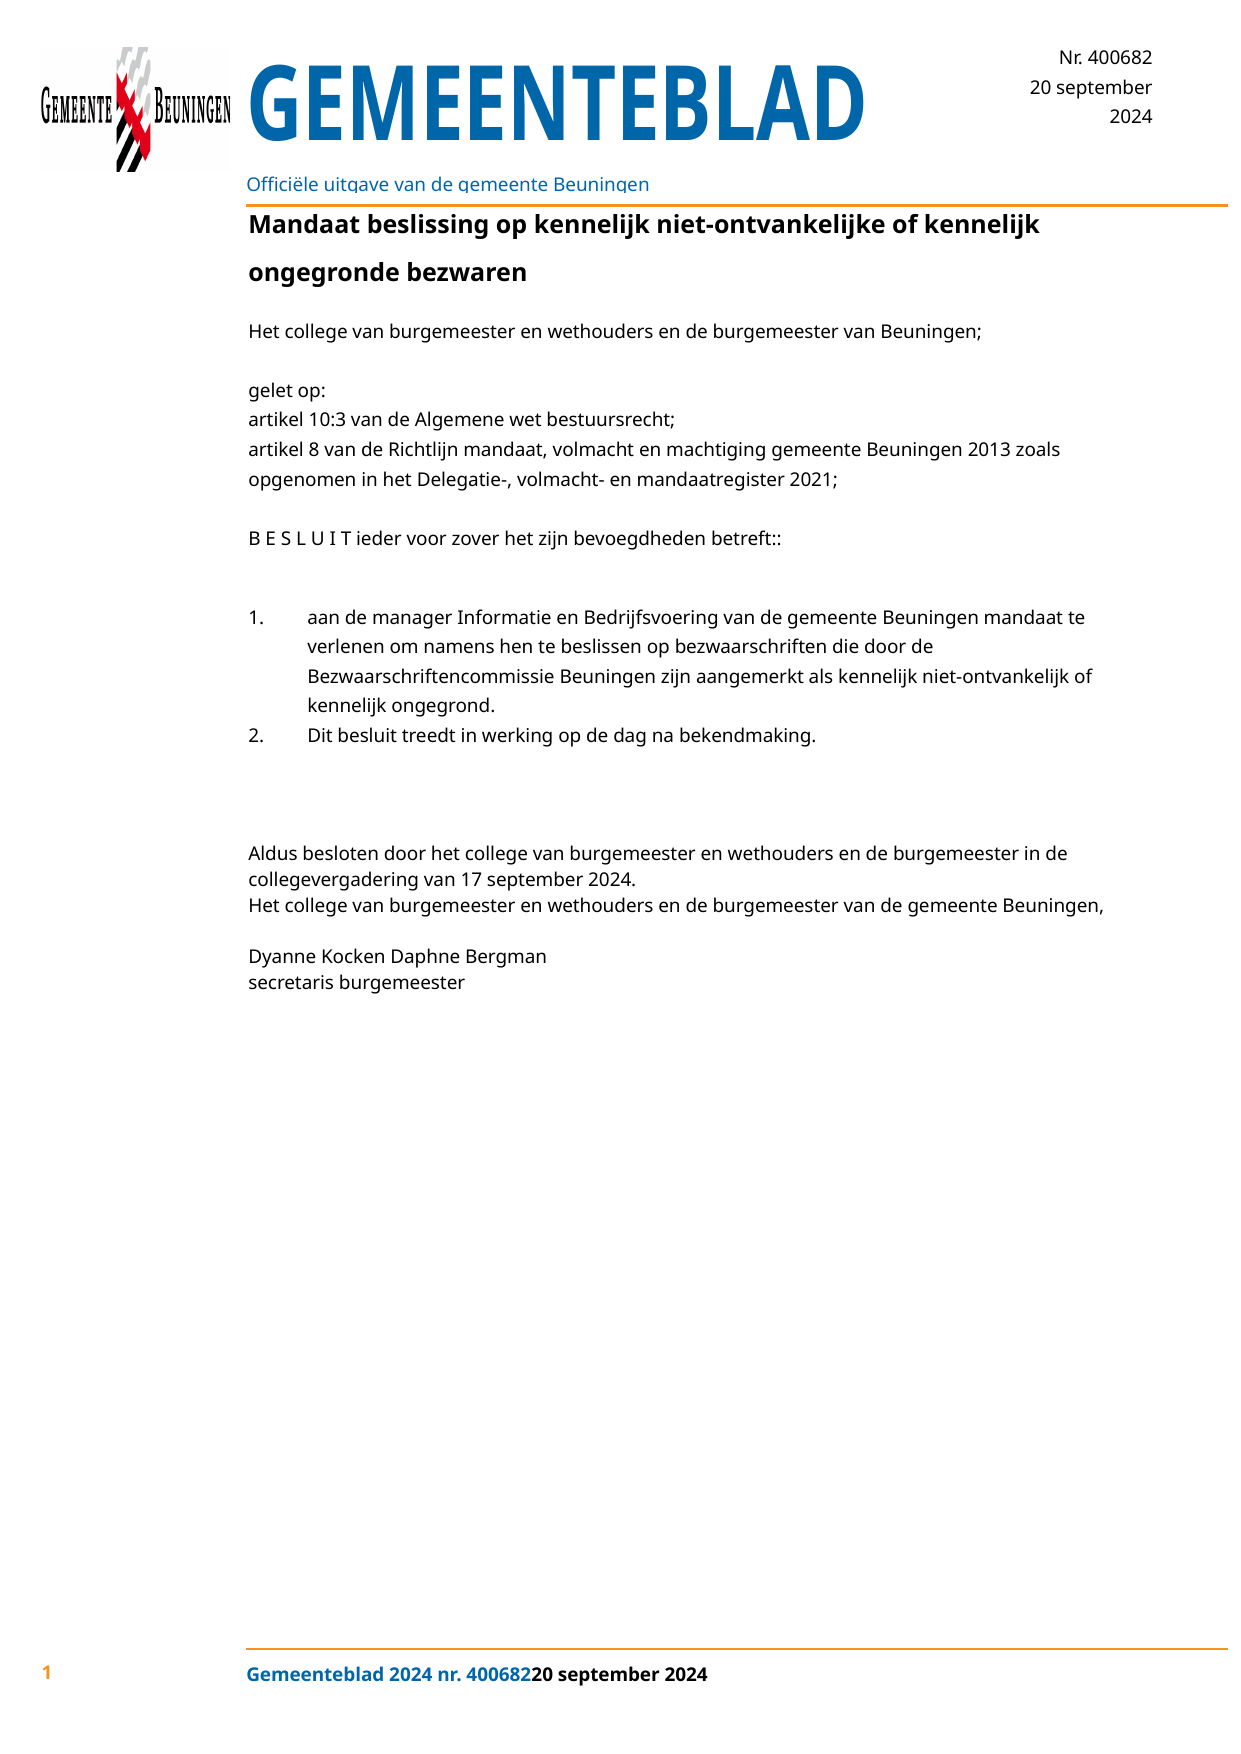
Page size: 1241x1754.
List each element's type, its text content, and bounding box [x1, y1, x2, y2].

text Het college van burgemeester en wethouders en de burgemeester van de gemeente Beuningen, [248, 892, 1152, 918]
text Aldus besloten door het college van burgemeester en wethouders en de burgemeester in de collegevergadering van 17 september 2024. [248, 841, 1152, 892]
list aan de manager Informatie en Bedrijfsvoering van de gemeente Beuningen mandaat te verlenen om namens hen te beslissen op bezwaarschriften die door de Bezwaarschriftencommissie Beuningen zijn aangemerkt als kennelijk niet-ontvankelijk of kennelijk ongegrond. [248, 604, 1152, 718]
text Mandaat beslissing op kennelijk niet-ontvankelijke of kennelijk ongegronde bezwaren [248, 207, 1152, 288]
text gelet op: [248, 377, 1152, 403]
text artikel 10:3 van de Algemene wet bestuursrecht; [248, 407, 1152, 432]
text Dyanne Kocken Daphne Bergman [248, 943, 1152, 969]
list Dit besluit treedt in werking op de dag na bekendmaking. [248, 722, 1152, 748]
text artikel 8 van de Richtlijn mandaat, volmacht en machtiging gemeente Beuningen 2013 zoals opgenomen in het Delegatie-, volmacht- en mandaatregister 2021; [248, 436, 1152, 492]
text B E S L U I T ieder voor zover het zijn bevoegdheden betreft:: [248, 525, 1152, 551]
text Het college van burgemeester en wethouders en de burgemeester van Beuningen; [248, 318, 1152, 344]
picture [41, 47, 231, 172]
text secretaris burgemeester [248, 969, 1152, 995]
